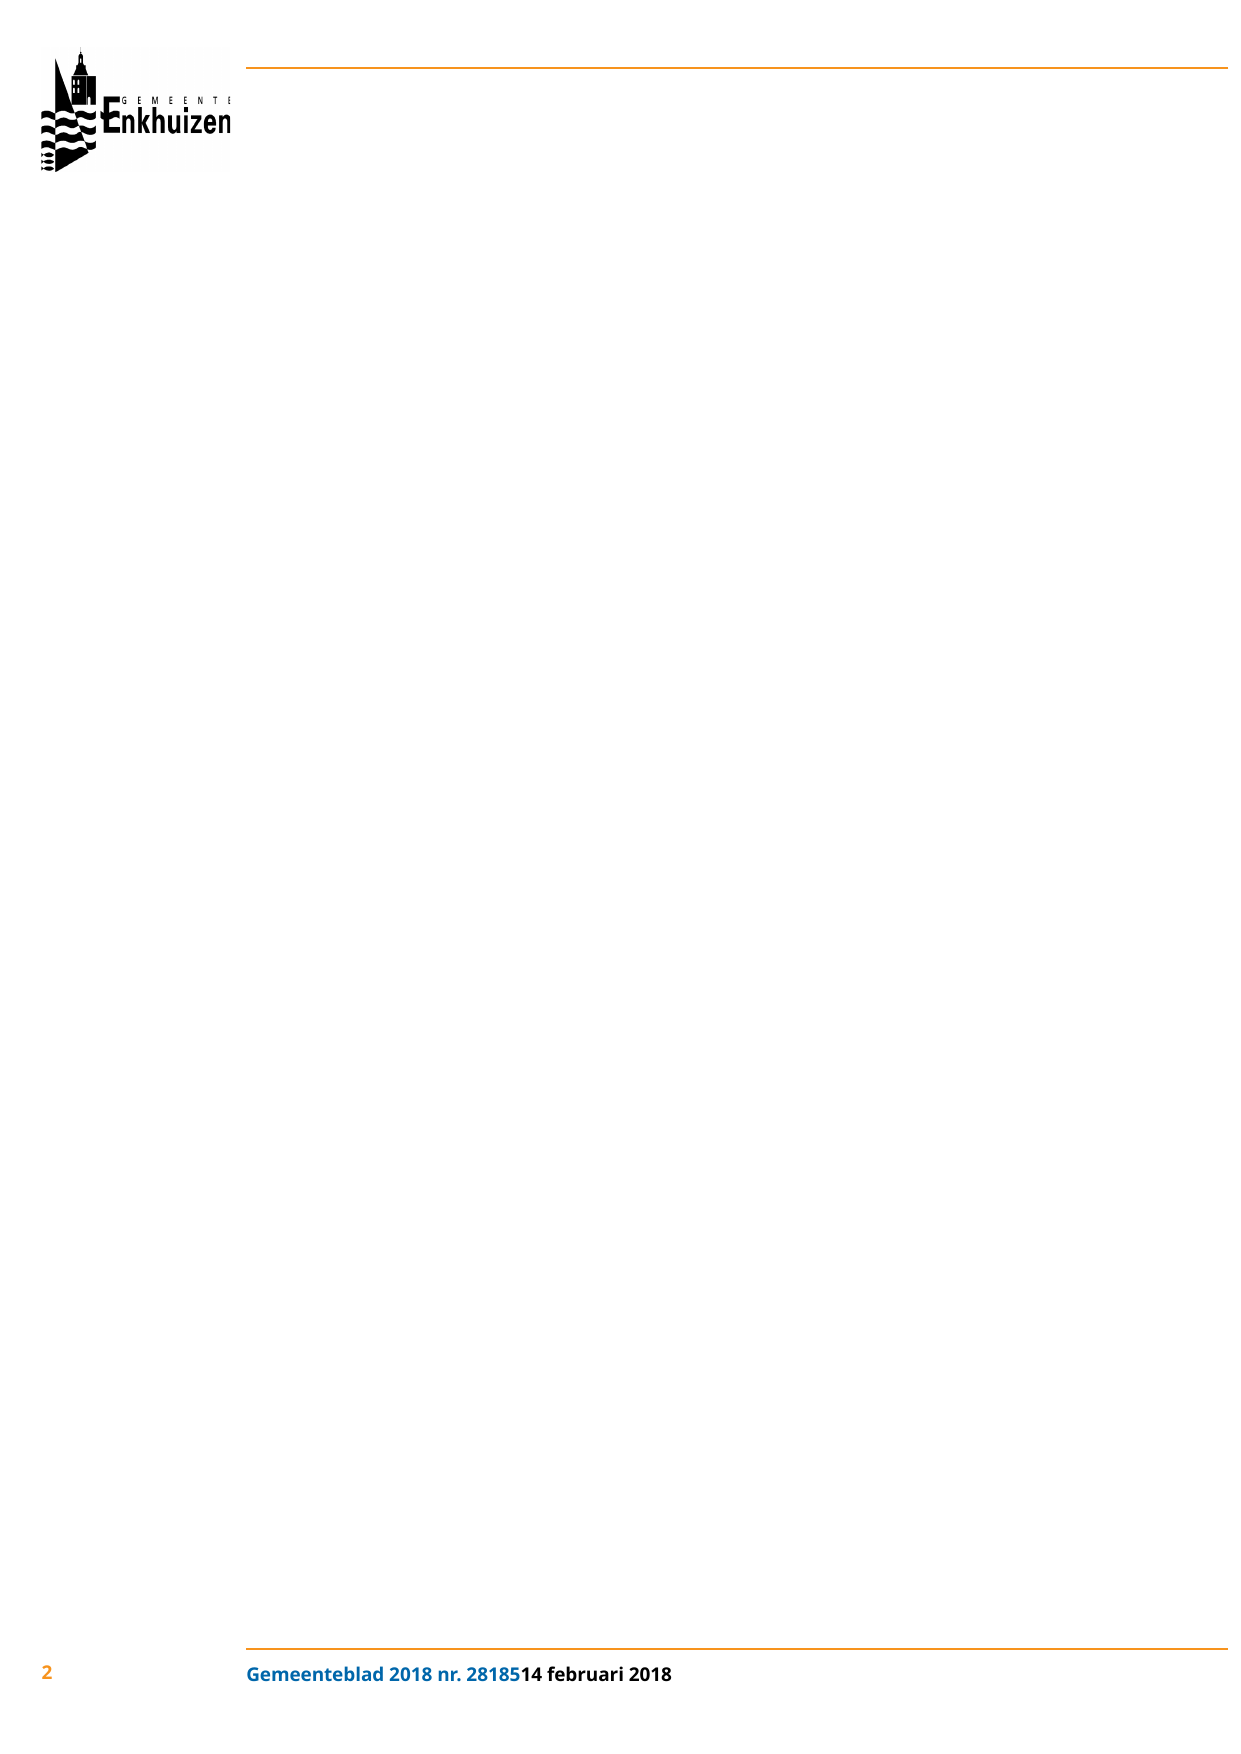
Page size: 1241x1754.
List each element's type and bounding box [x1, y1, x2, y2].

picture [41, 47, 231, 172]
